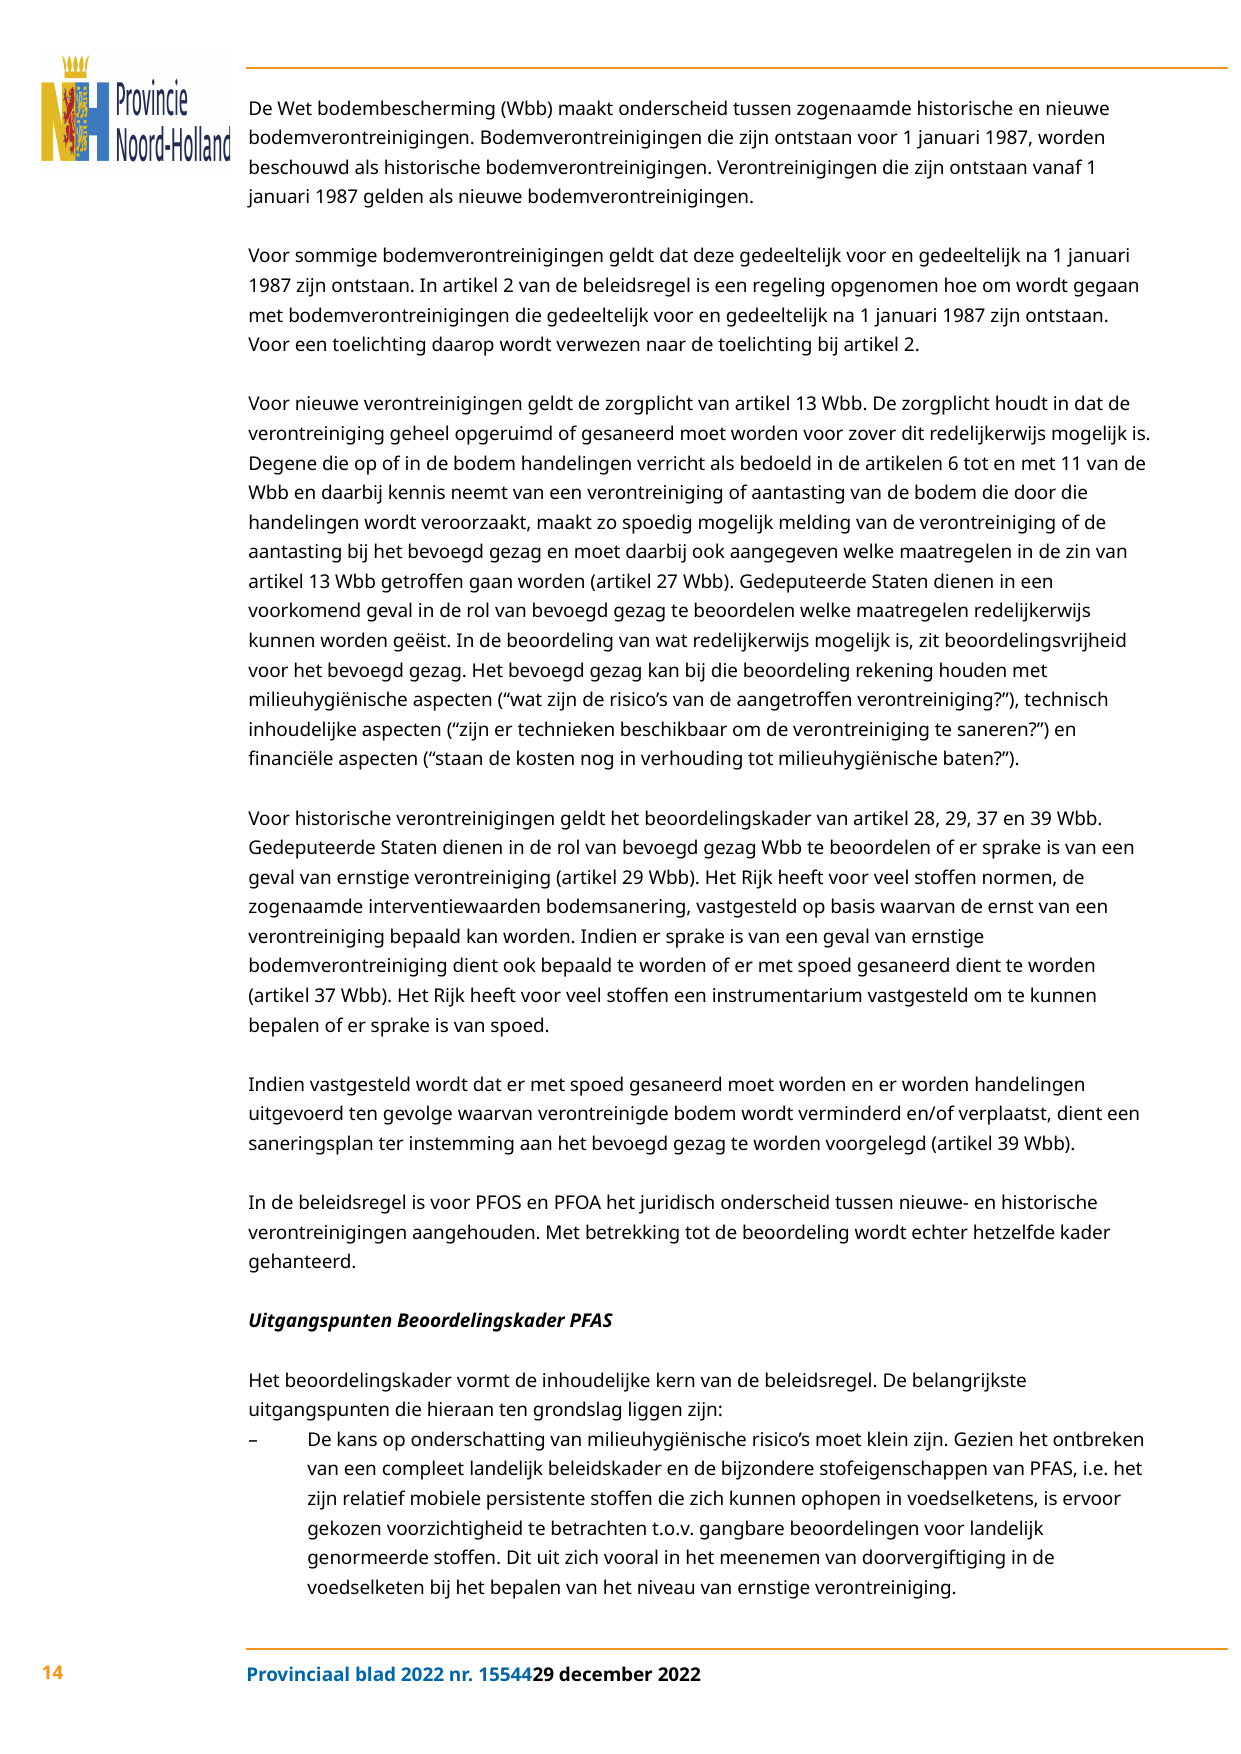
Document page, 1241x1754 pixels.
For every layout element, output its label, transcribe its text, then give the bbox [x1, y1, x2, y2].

text Voor sommige bodemverontreinigingen geldt dat deze gedeeltelijk voor en gedeeltelijk na 1 januari 1987 zijn ontstaan. In artikel 2 van de beleidsregel is een regeling opgenomen hoe om wordt gegaan met bodemverontreinigingen die gedeeltelijk voor en gedeeltelijk na 1 januari 1987 zijn ontstaan. Voor een toelichting daarop wordt verwezen naar de toelichting bij artikel 2. [248, 243, 1152, 357]
text In de beleidsregel is voor PFOS en PFOA het juridisch onderscheid tussen nieuwe- en historische verontreinigingen aangehouden. Met betrekking tot de beoordeling wordt echter hetzelfde kader gehanteerd. [248, 1189, 1152, 1274]
text Uitgangspunten Beoordelingskader PFAS [248, 1308, 1152, 1333]
picture [41, 47, 231, 172]
text Het beoordelingskader vormt de inhoudelijke kern van de beleidsregel. De belangrijkste uitgangspunten die hieraan ten grondslag liggen zijn: [248, 1367, 1152, 1422]
text Indien vastgesteld wordt dat er met spoed gesaneerd moet worden en er worden handelingen uitgevoerd ten gevolge waarvan verontreinigde bodem wordt verminderd en/of verplaatst, dient een saneringsplan ter instemming aan het bevoegd gezag te worden voorgelegd (artikel 39 Wbb). [248, 1071, 1152, 1156]
text Voor nieuwe verontreinigingen geldt de zorgplicht van artikel 13 Wbb. De zorgplicht houdt in dat de verontreiniging geheel opgeruimd of gesaneerd moet worden voor zover dit redelijkerwijs mogelijk is. Degene die op of in de bodem handelingen verricht als bedoeld in de artikelen 6 tot en met 11 van de Wbb en daarbij kennis neemt van een verontreiniging of aantasting van de bodem die door die handelingen wordt veroorzaakt, maakt zo spoedig mogelijk melding van de verontreiniging of de aantasting bij het bevoegd gezag en moet daarbij ook aangegeven welke maatregelen in de zin van artikel 13 Wbb getroffen gaan worden (artikel 27 Wbb). Gedeputeerde Staten dienen in een voorkomend geval in de rol van bevoegd gezag te beoordelen welke maatregelen redelijkerwijs kunnen worden geëist. In de beoordeling van wat redelijkerwijs mogelijk is, zit beoordelingsvrijheid voor het bevoegd gezag. Het bevoegd gezag kan bij die beoordeling rekening houden met milieuhygiënische aspecten (“wat zijn de risico’s van de aangetroffen verontreiniging?”), technisch inhoudelijke aspecten (“zijn er technieken beschikbaar om de verontreiniging te saneren?”) en financiële aspecten (“staan de kosten nog in verhouding tot milieuhygiënische baten?”). [248, 391, 1152, 771]
text De Wet bodembescherming (Wbb) maakt onderscheid tussen zogenaamde historische en nieuwe bodemverontreinigingen. Bodemverontreinigingen die zijn ontstaan voor 1 januari 1987, worden beschouwd als historische bodemverontreinigingen. Verontreinigingen die zijn ontstaan vanaf 1 januari 1987 gelden als nieuwe bodemverontreinigingen. [248, 95, 1152, 209]
text Voor historische verontreinigingen geldt het beoordelingskader van artikel 28, 29, 37 en 39 Wbb. Gedeputeerde Staten dienen in de rol van bevoegd gezag Wbb te beoordelen of er sprake is van een geval van ernstige verontreiniging (artikel 29 Wbb). Het Rijk heeft voor veel stoffen normen, de zogenaamde interventiewaarden bodemsanering, vastgesteld op basis waarvan de ernst van een verontreiniging bepaald kan worden. Indien er sprake is van een geval van ernstige bodemverontreiniging dient ook bepaald te worden of er met spoed gesaneerd dient te worden (artikel 37 Wbb). Het Rijk heeft voor veel stoffen een instrumentarium vastgesteld om te kunnen bepalen of er sprake is van spoed. [248, 805, 1152, 1038]
list De kans op onderschatting van milieuhygiënische risico’s moet klein zijn. Gezien het ontbreken van een compleet landelijk beleidskader en de bijzondere stofeigenschappen van PFAS, i.e. het zijn relatief mobiele persistente stoffen die zich kunnen ophopen in voedselketens, is ervoor gekozen voorzichtigheid te betrachten t.o.v. gangbare beoordelingen voor landelijk genormeerde stoffen. Dit uit zich vooral in het meenemen van doorvergiftiging in de voedselketen bij het bepalen van het niveau van ernstige verontreiniging. [248, 1426, 1152, 1600]
